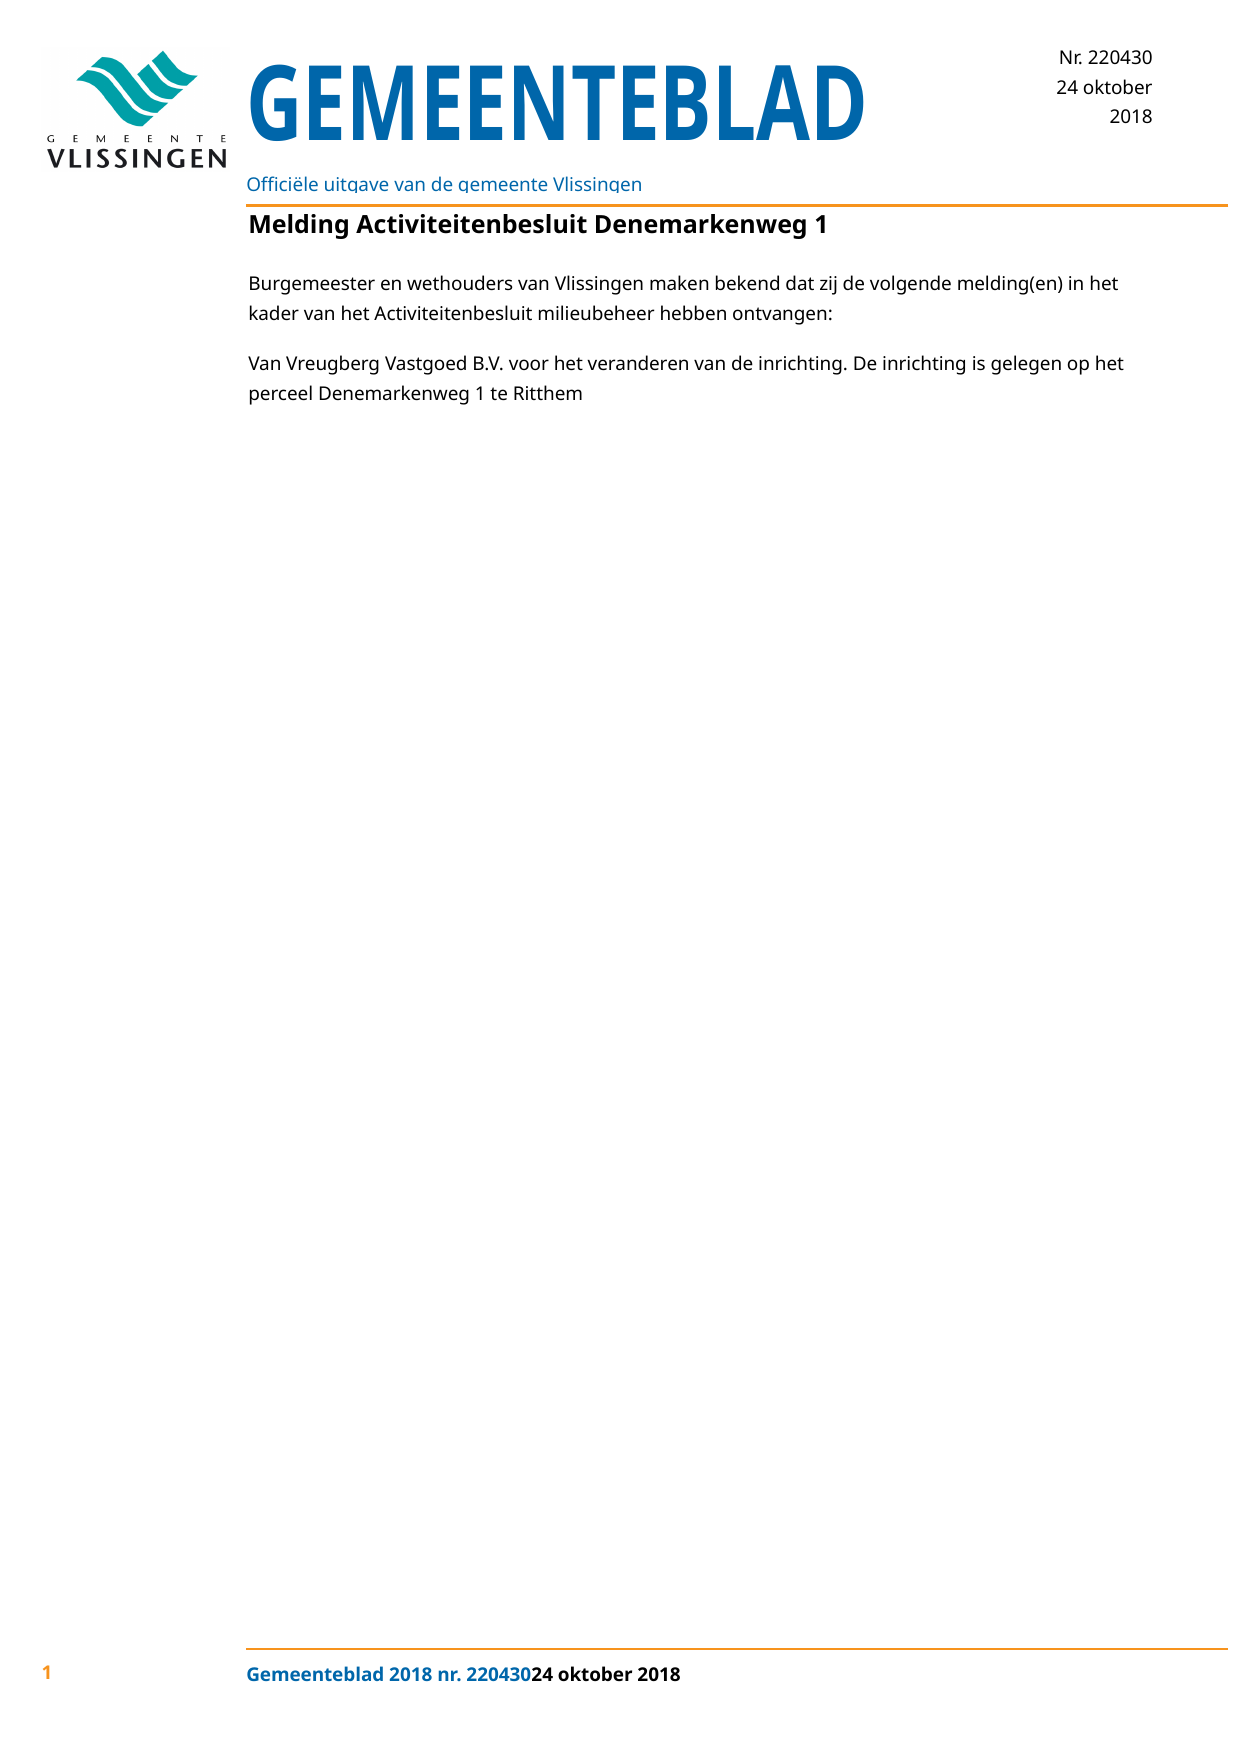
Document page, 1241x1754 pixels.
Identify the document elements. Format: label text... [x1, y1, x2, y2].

text Burgemeester en wethouders van Vlissingen maken bekend dat zij de volgende melding(en) in het kader van het Activiteitenbesluit milieubeheer hebben ontvangen: [248, 270, 1152, 326]
text Van Vreugberg Vastgoed B.V. voor het veranderen van de inrichting. De inrichting is gelegen op het perceel Denemarkenweg 1 te Ritthem [248, 350, 1152, 406]
text Melding Activiteitenbesluit Denemarkenweg 1 [248, 207, 1152, 241]
picture [41, 47, 231, 172]
